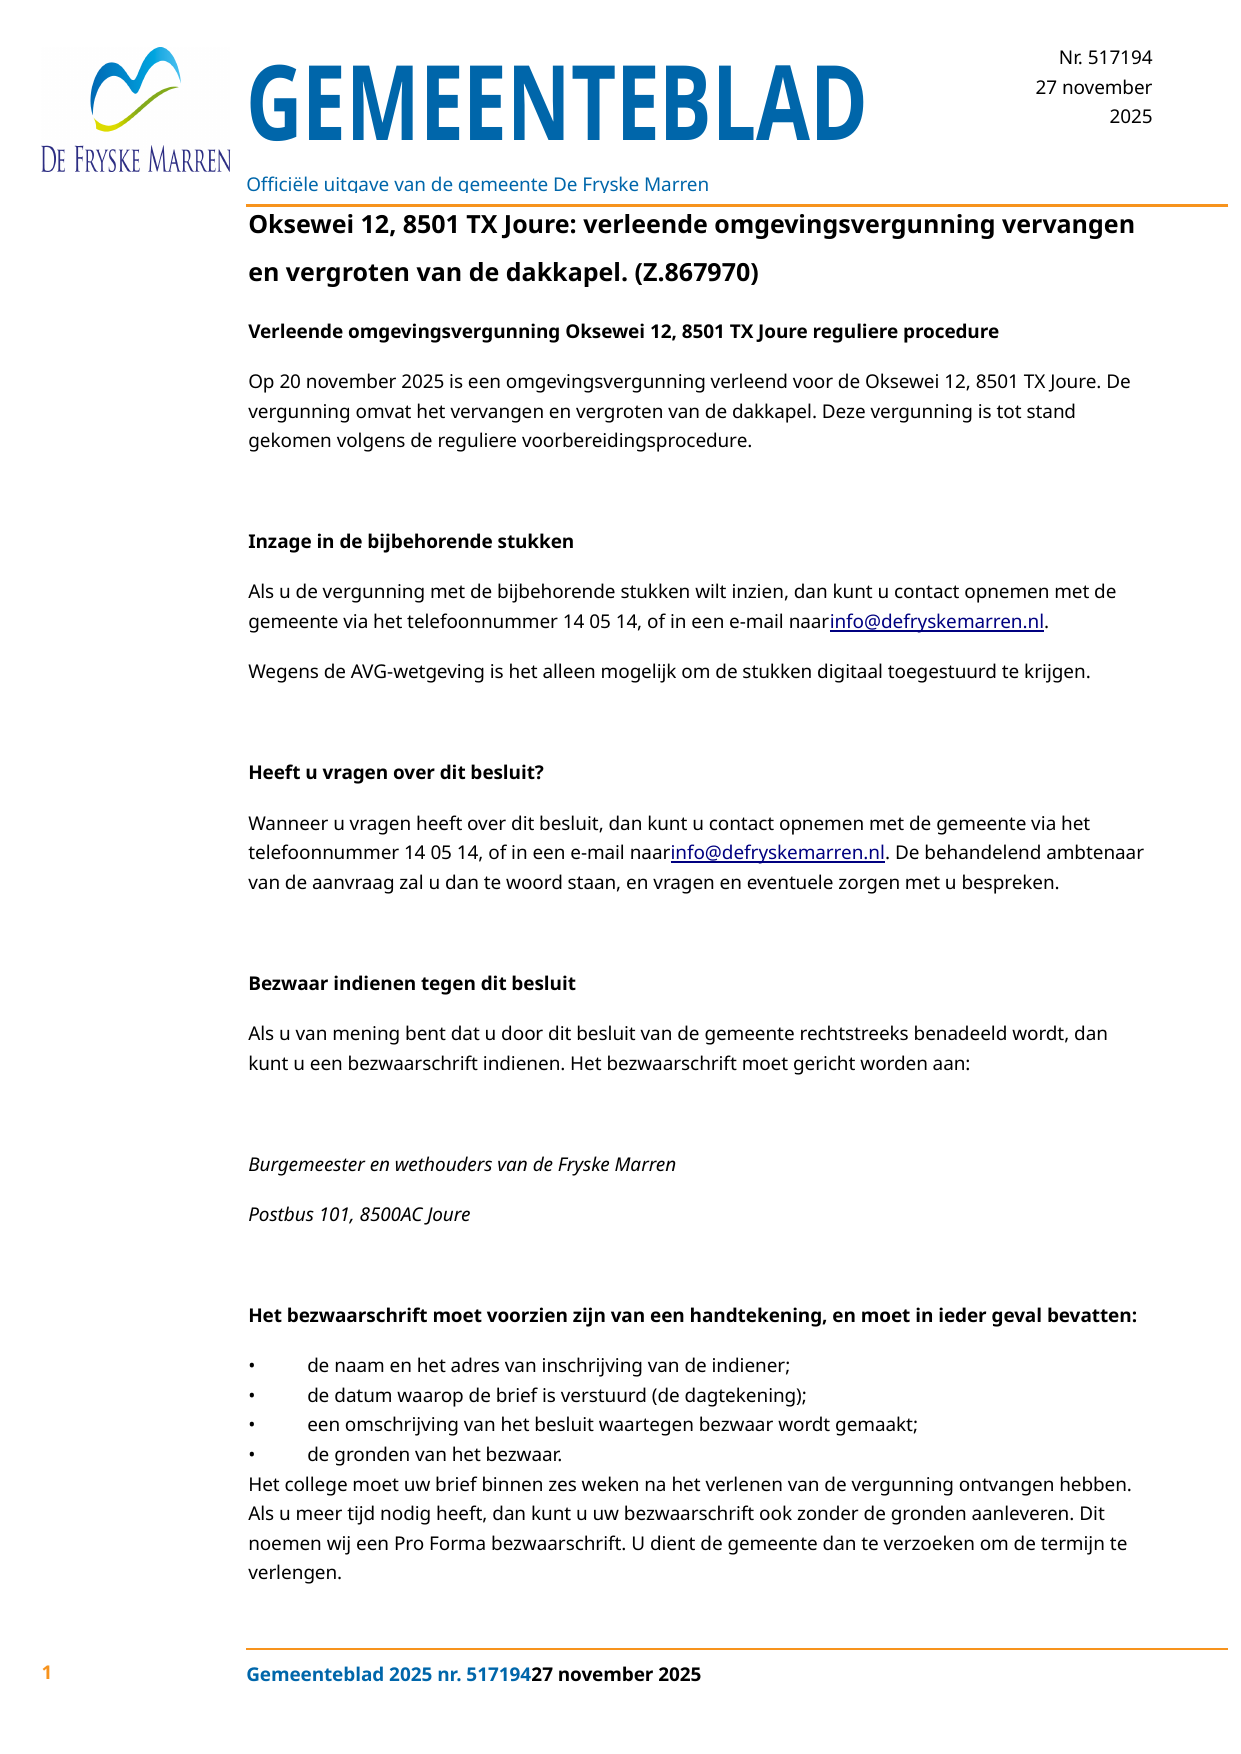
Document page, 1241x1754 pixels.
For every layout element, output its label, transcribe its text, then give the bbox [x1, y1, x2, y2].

list de datum waarop de brief is verstuurd (de dagtekening); [248, 1382, 1152, 1408]
text Heeft u vragen over dit besluit? [248, 759, 1152, 785]
text Oksewei 12, 8501 TX Joure: verleende omgevingsvergunning vervangen en vergroten van de dakkapel. (Z.867970) [248, 207, 1152, 288]
text Postbus 101, 8500AC Joure [248, 1201, 1152, 1227]
text Verleende omgevingsvergunning Oksewei 12, 8501 TX Joure reguliere procedure [248, 318, 1152, 344]
text Inzage in de bijbehorende stukken [248, 528, 1152, 554]
text Bezwaar indienen tegen dit besluit [248, 970, 1152, 996]
list een omschrijving van het besluit waartegen bezwaar wordt gemaakt; [248, 1412, 1152, 1437]
text Het college moet uw brief binnen zes weken na het verlenen van de vergunning ontvangen hebben. Als u meer tijd nodig heeft, dan kunt u uw bezwaarschrift ook zonder de gronden aanleveren. Dit noemen wij een Pro Forma bezwaarschrift. U dient de gemeente dan te verzoeken om de termijn te verlengen. [248, 1471, 1152, 1585]
text Als u de vergunning met de bijbehorende stukken wilt inzien, dan kunt u contact opnemen met de gemeente via het telefoonnummer 14 05 14, of in een e-mail naarinfo@defryskemarren.nl. [248, 579, 1152, 634]
list de naam en het adres van inschrijving van de indiener; [248, 1352, 1152, 1378]
text Als u van mening bent dat u door dit besluit van de gemeente rechtstreeks benadeeld wordt, dan kunt u een bezwaarschrift indienen. Het bezwaarschrift moet gericht worden aan: [248, 1020, 1152, 1076]
text Wanneer u vragen heeft over dit besluit, dan kunt u contact opnemen met de gemeente via het telefoonnummer 14 05 14, of in een e-mail naarinfo@defryskemarren.nl. De behandelend ambtenaar van de aanvraag zal u dan te woord staan, en vragen en eventuele zorgen met u bespreken. [248, 810, 1152, 895]
text Wegens de AVG-wetgeving is het alleen mogelijk om de stukken digitaal toegestuurd te krijgen. [248, 659, 1152, 684]
text Het bezwaarschrift moet voorzien zijn van een handtekening, en moet in ieder geval bevatten: [248, 1302, 1152, 1328]
picture [41, 47, 231, 172]
text Op 20 november 2025 is een omgevingsvergunning verleend voor de Oksewei 12, 8501 TX Joure. De vergunning omvat het vervangen en vergroten van de dakkapel. Deze vergunning is tot stand gekomen volgens de reguliere voorbereidingsprocedure. [248, 368, 1152, 453]
text Burgemeester en wethouders van de Fryske Marren [248, 1151, 1152, 1177]
list de gronden van het bezwaar. [248, 1441, 1152, 1467]
